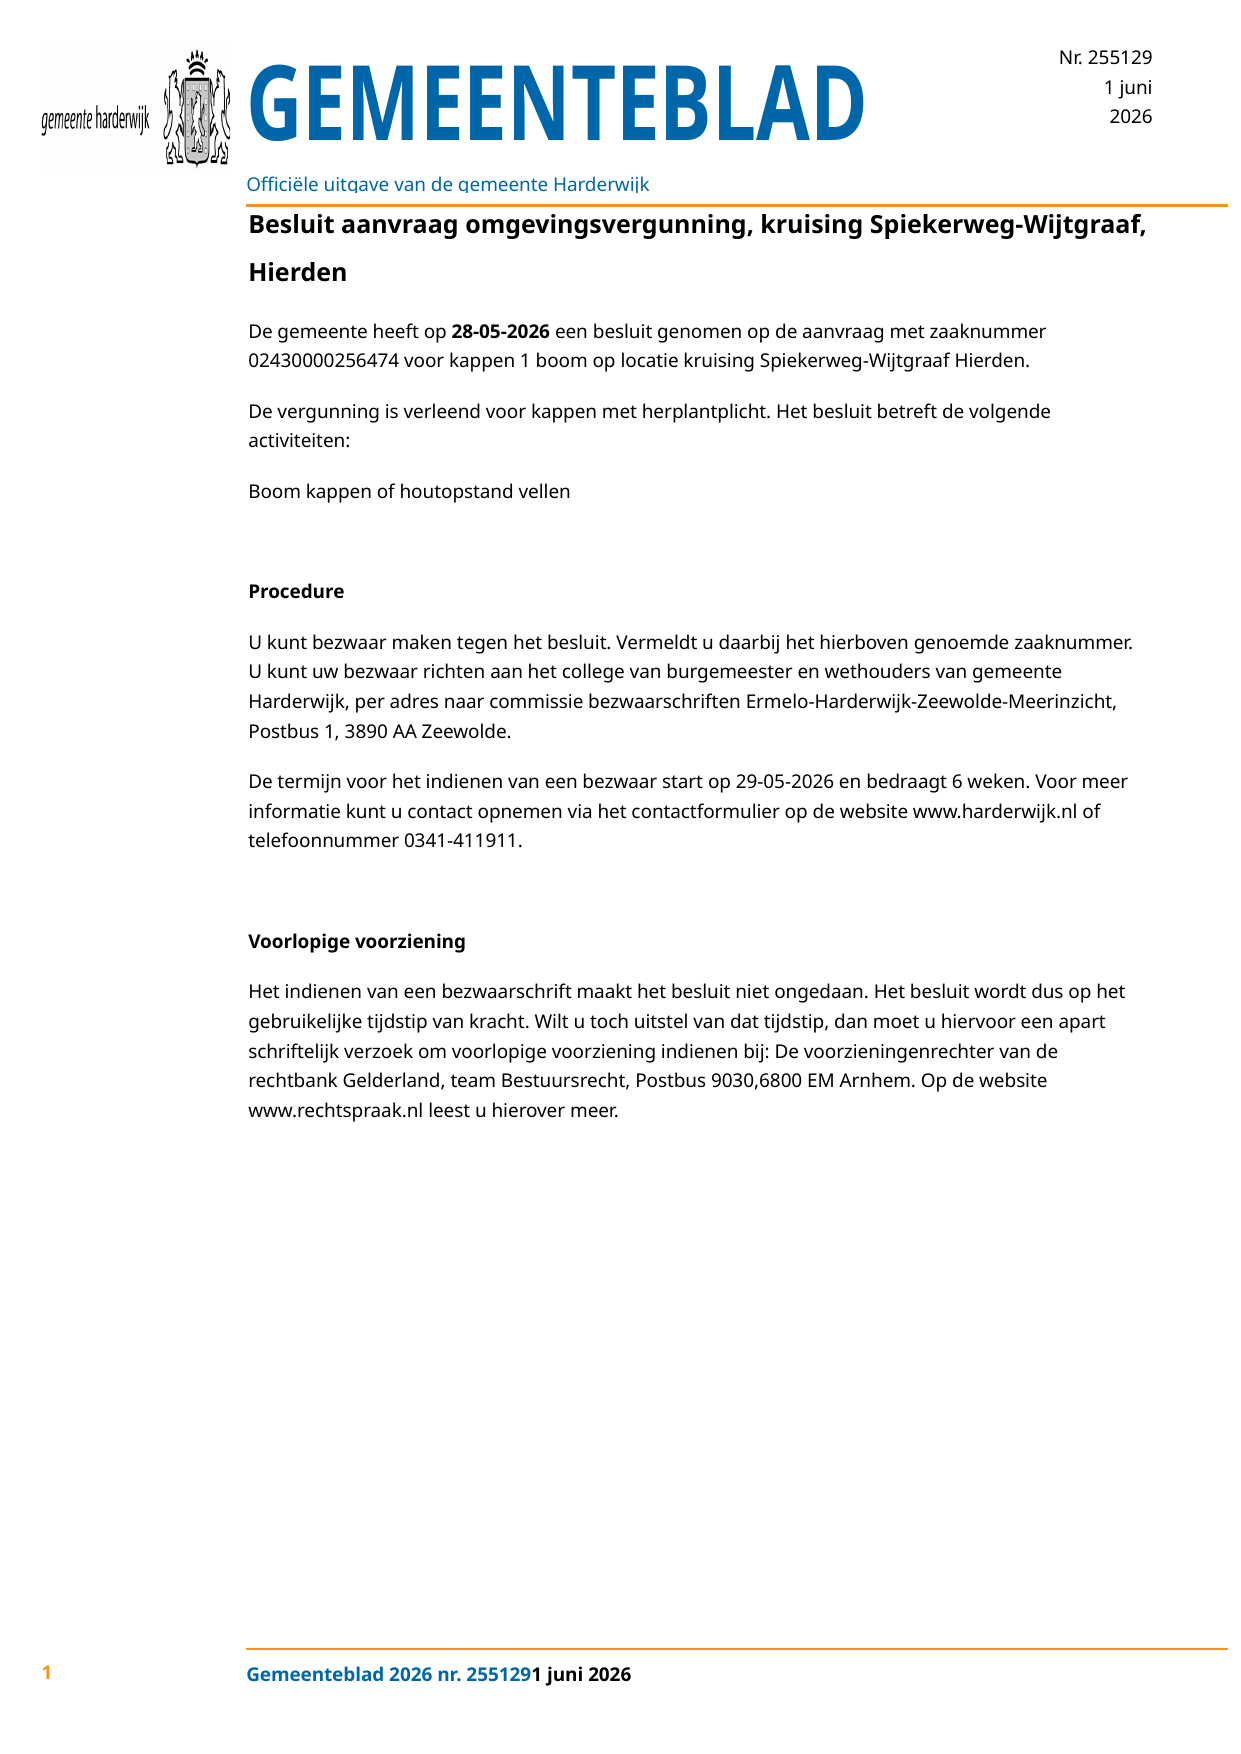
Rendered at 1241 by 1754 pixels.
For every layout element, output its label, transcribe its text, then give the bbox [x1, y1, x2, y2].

text Voorlopige voorziening [248, 928, 1152, 954]
text De vergunning is verleend voor kappen met herplantplicht. Het besluit betreft de volgende activiteiten: [248, 398, 1152, 453]
text Besluit aanvraag omgevingsvergunning, kruising Spiekerweg-Wijtgraaf, Hierden [248, 207, 1152, 288]
picture [41, 47, 231, 172]
text Boom kappen of houtopstand vellen [248, 478, 1152, 504]
text Het indienen van een bezwaarschrift maakt het besluit niet ongedaan. Het besluit wordt dus op het gebruikelijke tijdstip van kracht. Wilt u toch uitstel van dat tijdstip, dan moet u hiervoor een apart schriftelijk verzoek om voorlopige voorziening indienen bij: De voorzieningenrechter van de rechtbank Gelderland, team Bestuursrecht, Postbus 9030,6800 EM Arnhem. Op de website www.rechtspraak.nl leest u hierover meer. [248, 979, 1152, 1123]
text Procedure [248, 579, 1152, 604]
text De termijn voor het indienen van een bezwaar start op 29-05-2026 en bedraagt 6 weken. Voor meer informatie kunt u contact opnemen via het contactformulier op de website www.harderwijk.nl of telefoonnummer 0341-411911. [248, 768, 1152, 853]
text U kunt bezwaar maken tegen het besluit. Vermeldt u daarbij het hierboven genoemde zaaknummer. U kunt uw bezwaar richten aan het college van burgemeester en wethouders van gemeente Harderwijk, per adres naar commissie bezwaarschriften Ermelo-Harderwijk-Zeewolde-Meerinzicht, Postbus 1, 3890 AA Zeewolde. [248, 629, 1152, 744]
text De gemeente heeft op 28-05-2026 een besluit genomen op de aanvraag met zaaknummer 02430000256474 voor kappen 1 boom op locatie kruising Spiekerweg-Wijtgraaf Hierden. [248, 318, 1152, 373]
